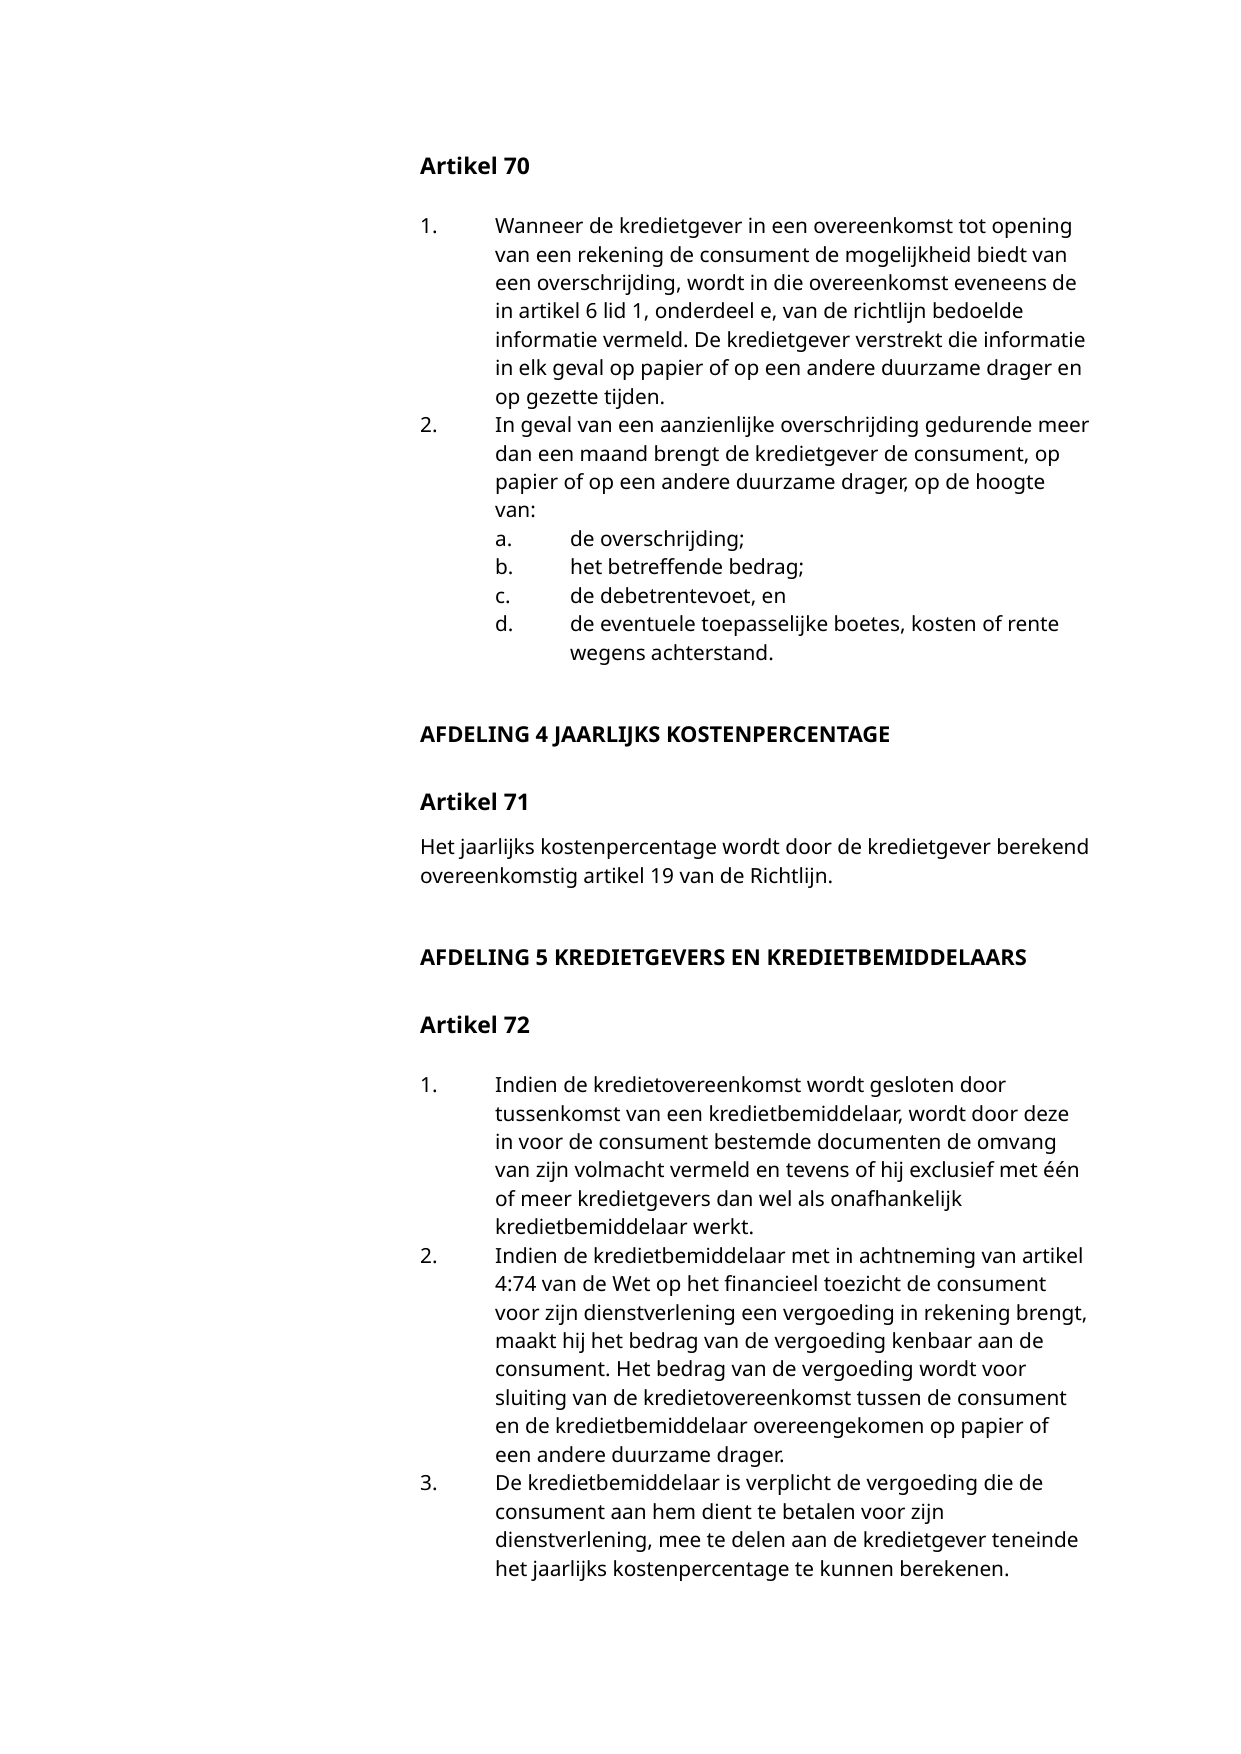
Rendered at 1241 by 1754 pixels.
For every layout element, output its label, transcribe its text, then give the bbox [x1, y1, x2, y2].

subtitle Artikel 70 [420, 150, 1090, 181]
subtitle Artikel 72 [420, 1009, 1090, 1040]
subtitle AFDELING 4 JAARLIJKS KOSTENPERCENTAGE [420, 719, 1090, 748]
list De kredietbemiddelaar is verplicht de vergoeding die de consument aan hem dient te betalen voor zijn dienstverlening, mee te delen aan de kredietgever teneinde het jaarlijks kostenpercentage te kunnen berekenen. [420, 1468, 1090, 1582]
text Het jaarlijks kostenpercentage wordt door de kredietgever berekend overeenkomstig artikel 19 van de Richtlijn. [420, 832, 1090, 889]
list het betreffende bedrag; [495, 552, 1090, 581]
list de eventuele toepasselijke boetes, kosten of rente wegens achterstand. [495, 609, 1090, 666]
list Indien de kredietbemiddelaar met in achtneming van artikel 4:74 van de Wet op het financieel toezicht de consument voor zijn dienstverlening een vergoeding in rekening brengt, maakt hij het bedrag van de vergoeding kenbaar aan de consument. Het bedrag van de vergoeding wordt voor sluiting van de kredietovereenkomst tussen de consument en de kredietbemiddelaar overeengekomen op papier of een andere duurzame drager. [420, 1241, 1090, 1468]
list Indien de kredietovereenkomst wordt gesloten door tussenkomst van een kredietbemiddelaar, wordt door deze in voor de consument bestemde documenten de omvang van zijn volmacht vermeld en tevens of hij exclusief met één of meer kredietgevers dan wel als onafhankelijk kredietbemiddelaar werkt. [420, 1070, 1090, 1241]
list In geval van een aanzienlijke overschrijding gedurende meer dan een maand brengt de kredietgever de consument, op papier of op een andere duurzame drager, op de hoogte van: [420, 410, 1090, 524]
list de debetrentevoet, en [495, 581, 1090, 609]
subtitle AFDELING 5 KREDIETGEVERS EN KREDIETBEMIDDELAARS [420, 942, 1090, 971]
list de overschrijding; [495, 524, 1090, 552]
list Wanneer de kredietgever in een overeenkomst tot opening van een rekening de consument de mogelijkheid biedt van een overschrijding, wordt in die overeenkomst eveneens de in artikel 6 lid 1, onderdeel e, van de richtlijn bedoelde informatie vermeld. De kredietgever verstrekt die informatie in elk geval op papier of op een andere duurzame drager en op gezette tijden. [420, 211, 1090, 410]
subtitle Artikel 71 [420, 786, 1090, 817]
